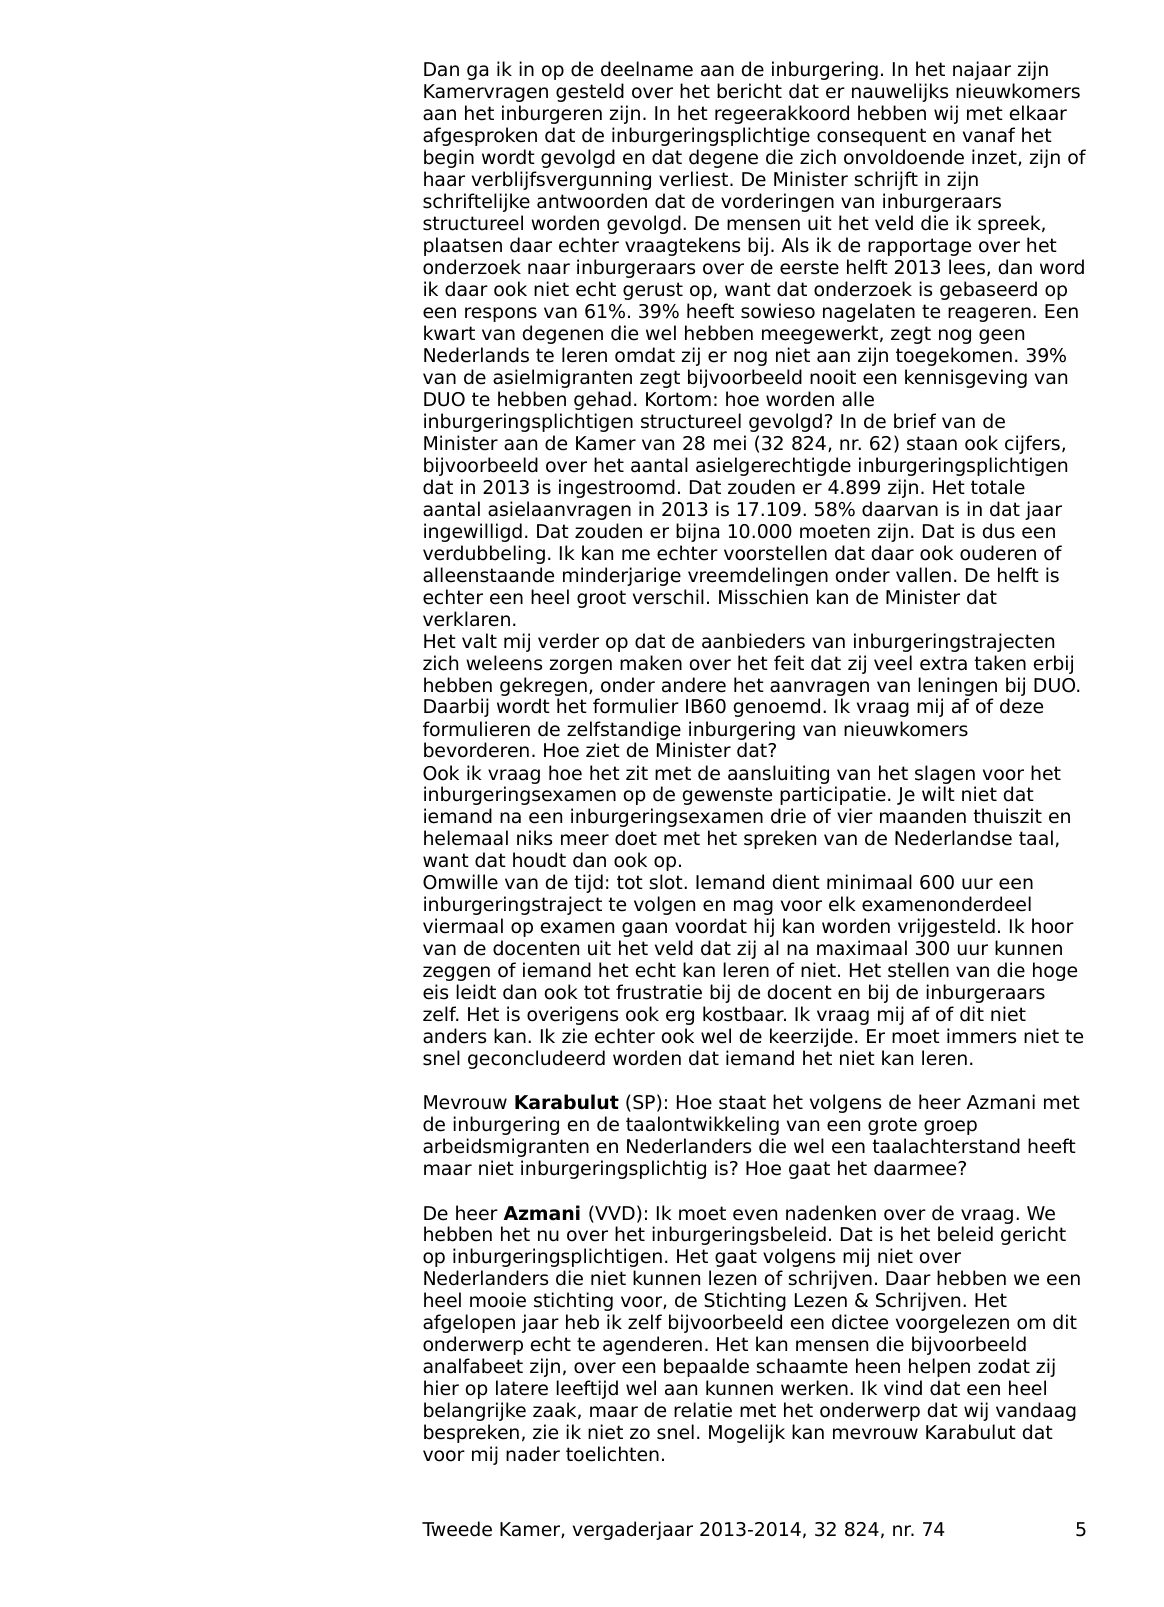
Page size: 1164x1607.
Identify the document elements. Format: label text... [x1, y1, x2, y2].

text Het valt mij verder op dat de aanbieders van inburgeringstrajecten zich weleens zorgen maken over het feit dat zij veel extra taken erbij hebben gekregen, onder andere het aanvragen van leningen bij DUO. Daarbij wordt het formulier IB60 genoemd. Ik vraag mij af of deze formulieren de zelfstandige inburgering van nieuwkomers bevorderen. Hoe ziet de Minister dat? [422, 631, 1087, 762]
text De heer Azmani (VVD): Ik moet even nadenken over de vraag. We hebben het nu over het inburgeringsbeleid. Dat is het beleid gericht op inburgeringsplichtigen. Het gaat volgens mij niet over Nederlanders die niet kunnen lezen of schrijven. Daar hebben we een heel mooie stichting voor, de Stichting Lezen & Schrijven. Het afgelopen jaar heb ik zelf bijvoorbeeld een dictee voorgelezen om dit onderwerp echt te agenderen. Het kan mensen die bijvoorbeeld analfabeet zijn, over een bepaalde schaamte heen helpen zodat zij hier op latere leeftijd wel aan kunnen werken. Ik vind dat een heel belangrijke zaak, maar de relatie met het onderwerp dat wij vandaag bespreken, zie ik niet zo snel. Mogelijk kan mevrouw Karabulut dat voor mij nader toelichten. [422, 1202, 1087, 1466]
text Omwille van de tijd: tot slot. Iemand dient minimaal 600 uur een inburgeringstraject te volgen en mag voor elk examenonderdeel viermaal op examen gaan voordat hij kan worden vrijgesteld. Ik hoor van de docenten uit het veld dat zij al na maximaal 300 uur kunnen zeggen of iemand het echt kan leren of niet. Het stellen van die hoge eis leidt dan ook tot frustratie bij de docent en bij de inburgeraars zelf. Het is overigens ook erg kostbaar. Ik vraag mij af of dit niet anders kan. Ik zie echter ook wel de keerzijde. Er moet immers niet te snel geconcludeerd worden dat iemand het niet kan leren. [422, 872, 1087, 1070]
text Mevrouw Karabulut (SP): Hoe staat het volgens de heer Azmani met de inburgering en de taalontwikkeling van een grote groep arbeidsmigranten en Nederlanders die wel een taalachterstand heeft maar niet inburgeringsplichtig is? Hoe gaat het daarmee? [422, 1092, 1087, 1180]
text Dan ga ik in op de deelname aan de inburgering. In het najaar zijn Kamervragen gesteld over het bericht dat er nauwelijks nieuwkomers aan het inburgeren zijn. In het regeerakkoord hebben wij met elkaar afgesproken dat de inburgeringsplichtige consequent en vanaf het begin wordt gevolgd en dat degene die zich onvoldoende inzet, zijn of haar verblijfsvergunning verliest. De Minister schrijft in zijn schriftelijke antwoorden dat de vorderingen van inburgeraars structureel worden gevolgd. De mensen uit het veld die ik spreek, plaatsen daar echter vraagtekens bij. Als ik de rapportage over het onderzoek naar inburgeraars over de eerste helft 2013 lees, dan word ik daar ook niet echt gerust op, want dat onderzoek is gebaseerd op een respons van 61%. 39% heeft sowieso nagelaten te reageren. Een kwart van degenen die wel hebben meegewerkt, zegt nog geen Nederlands te leren omdat zij er nog niet aan zijn toegekomen. 39% van de asielmigranten zegt bijvoorbeeld nooit een kennisgeving van DUO te hebben gehad. Kortom: hoe worden alle inburgeringsplichtigen structureel gevolgd? In de brief van de Minister aan de Kamer van 28 mei (32 824, nr. 62) staan ook cijfers, bijvoorbeeld over het aantal asielgerechtigde inburgeringsplichtigen dat in 2013 is ingestroomd. Dat zouden er 4.899 zijn. Het totale aantal asielaanvragen in 2013 is 17.109. 58% daarvan is in dat jaar ingewilligd. Dat zouden er bijna 10.000 moeten zijn. Dat is dus een verdubbeling. Ik kan me echter voorstellen dat daar ook ouderen of alleenstaande minderjarige vreemdelingen onder vallen. De helft is echter een heel groot verschil. Misschien kan de Minister dat verklaren. [422, 59, 1087, 631]
text Ook ik vraag hoe het zit met de aansluiting van het slagen voor het inburgeringsexamen op de gewenste participatie. Je wilt niet dat iemand na een inburgeringsexamen drie of vier maanden thuiszit en helemaal niks meer doet met het spreken van de Nederlandse taal, want dat houdt dan ook op. [422, 762, 1087, 872]
